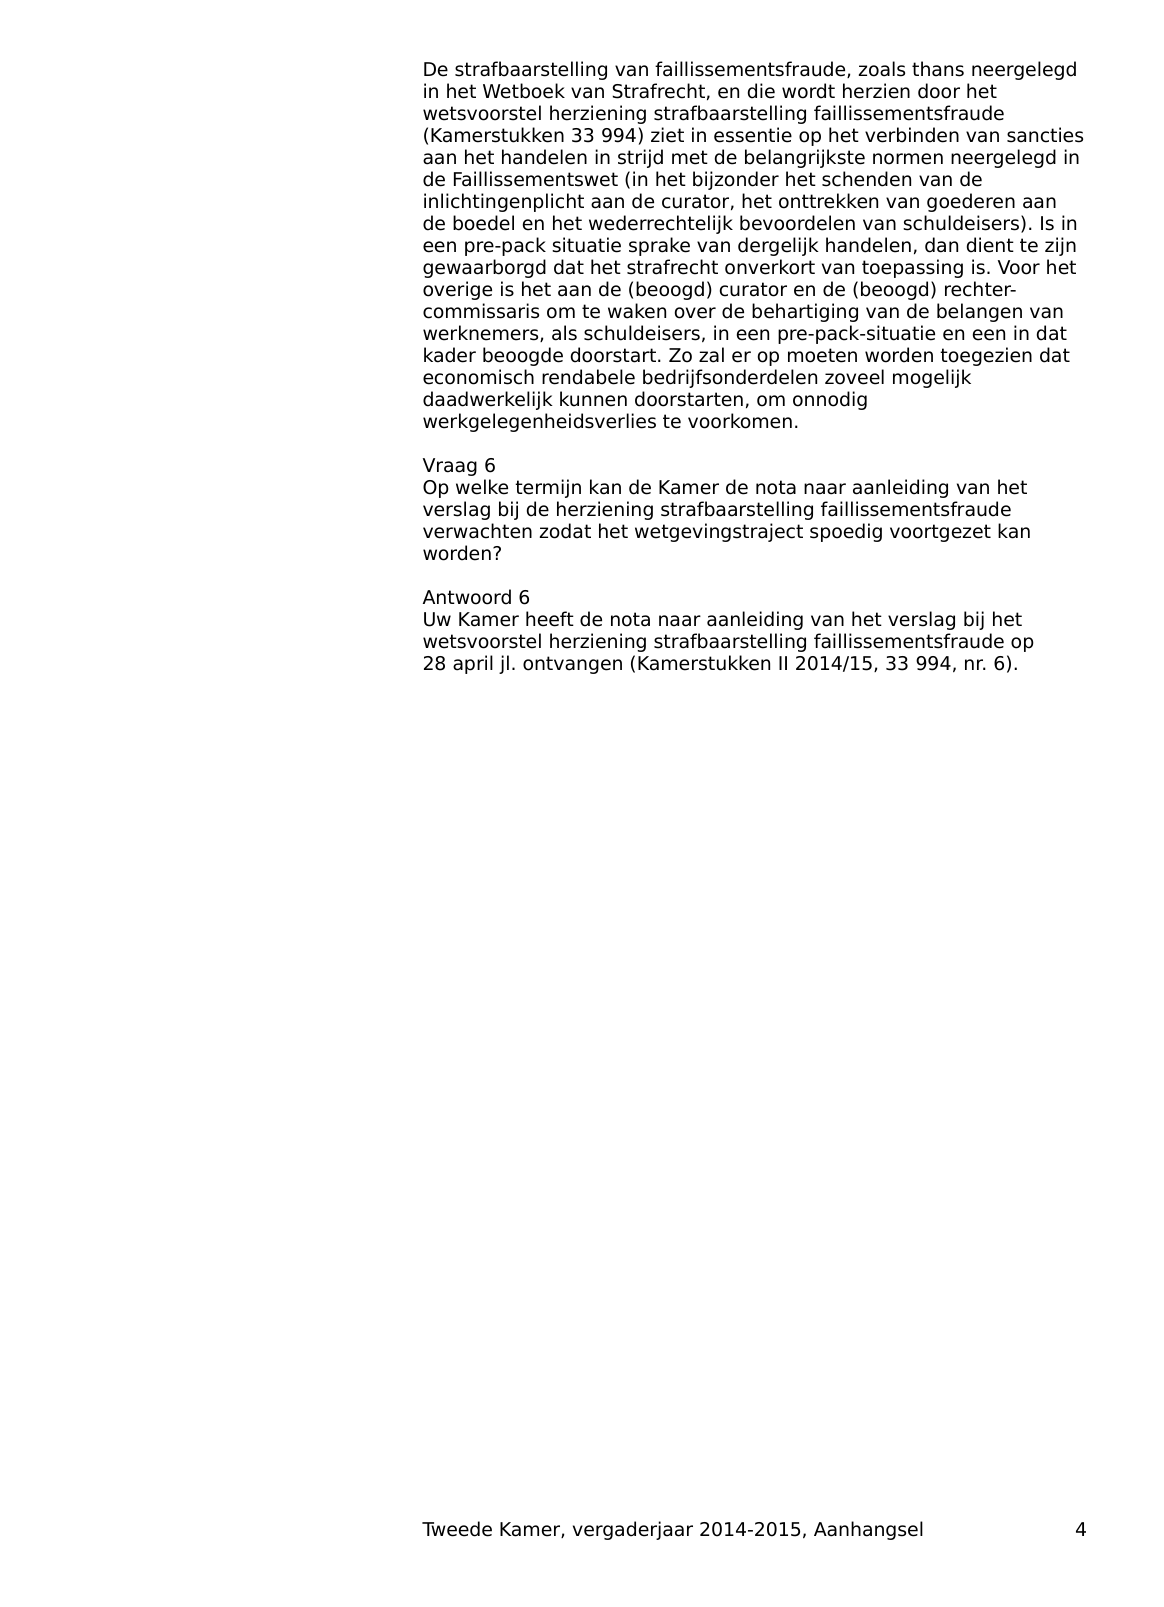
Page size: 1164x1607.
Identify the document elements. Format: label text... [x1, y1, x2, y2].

text Antwoord 6 [422, 587, 1087, 609]
text Uw Kamer heeft de nota naar aanleiding van het verslag bij het wetsvoorstel herziening strafbaarstelling faillissementsfraude op 28 april jl. ontvangen (Kamerstukken II 2014/15, 33 994, nr. 6). [422, 609, 1087, 675]
text Vraag 6 [422, 455, 1087, 477]
text De strafbaarstelling van faillissementsfraude, zoals thans neergelegd in het Wetboek van Strafrecht, en die wordt herzien door het wetsvoorstel herziening strafbaarstelling faillissementsfraude (Kamerstukken 33 994) ziet in essentie op het verbinden van sancties aan het handelen in strijd met de belangrijkste normen neergelegd in de Faillissementswet (in het bijzonder het schenden van de inlichtingenplicht aan de curator, het onttrekken van goederen aan de boedel en het wederrechtelijk bevoordelen van schuldeisers). Is in een pre-pack situatie sprake van dergelijk handelen, dan dient te zijn gewaarborgd dat het strafrecht onverkort van toepassing is. Voor het overige is het aan de (beoogd) curator en de (beoogd) rechter-commissaris om te waken over de behartiging van de belangen van werknemers, als schuldeisers, in een pre-pack-situatie en een in dat kader beoogde doorstart. Zo zal er op moeten worden toegezien dat economisch rendabele bedrijfsonderdelen zoveel mogelijk daadwerkelijk kunnen doorstarten, om onnodig werkgelegenheidsverlies te voorkomen. [422, 59, 1087, 433]
text Op welke termijn kan de Kamer de nota naar aanleiding van het verslag bij de herziening strafbaarstelling faillissementsfraude verwachten zodat het wetgevingstraject spoedig voortgezet kan worden? [422, 477, 1087, 565]
